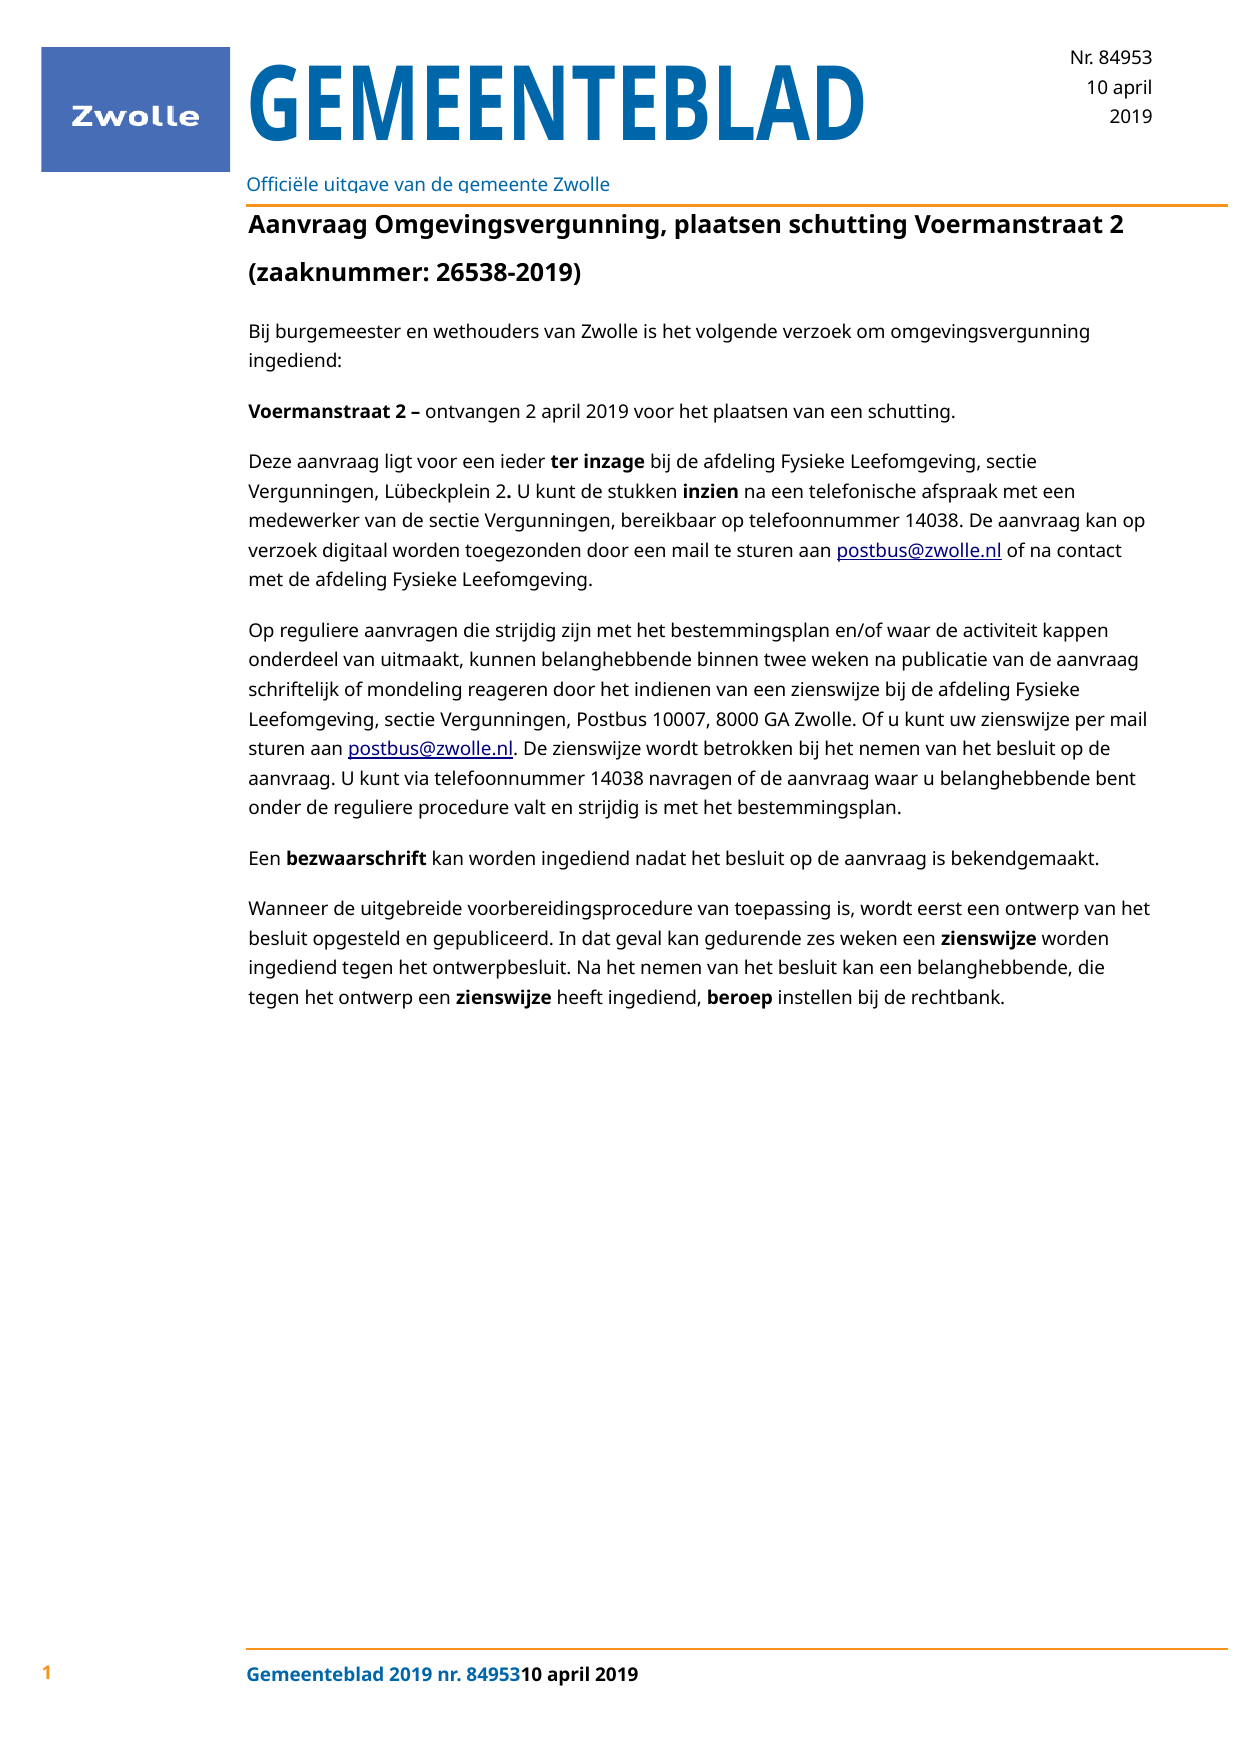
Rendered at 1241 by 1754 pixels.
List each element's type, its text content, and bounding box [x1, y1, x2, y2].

text Op reguliere aanvragen die strijdig zijn met het bestemmingsplan en/of waar de activiteit kappen onderdeel van uitmaakt, kunnen belanghebbende binnen twee weken na publicatie van de aanvraag schriftelijk of mondeling reageren door het indienen van een zienswijze bij de afdeling Fysieke Leefomgeving, sectie Vergunningen, Postbus 10007, 8000 GA Zwolle. Of u kunt uw zienswijze per mail sturen aan postbus@zwolle.nl. De zienswijze wordt betrokken bij het nemen van het besluit op de aanvraag. U kunt via telefoonnummer 14038 navragen of de aanvraag waar u belanghebbende bent onder de reguliere procedure valt en strijdig is met het bestemmingsplan. [248, 617, 1152, 820]
text Deze aanvraag ligt voor een ieder ter inzage bij de afdeling Fysieke Leefomgeving, sectie Vergunningen, Lübeckplein 2. U kunt de stukken inzien na een telefonische afspraak met een medewerker van de sectie Vergunningen, bereikbaar op telefoonnummer 14038. De aanvraag kan op verzoek digitaal worden toegezonden door een mail te sturen aan postbus@zwolle.nl of na contact met de afdeling Fysieke Leefomgeving. [248, 448, 1152, 592]
text Voermanstraat 2 – ontvangen 2 april 2019 voor het plaatsen van een schutting. [248, 398, 1152, 424]
text Bij burgemeester en wethouders van Zwolle is het volgende verzoek om omgevingsvergunning ingediend: [248, 318, 1152, 373]
text Aanvraag Omgevingsvergunning, plaatsen schutting Voermanstraat 2 (zaaknummer: 26538-2019) [248, 207, 1152, 288]
text Wanneer de uitgebreide voorbereidingsprocedure van toepassing is, wordt eerst een ontwerp van het besluit opgesteld en gepubliceerd. In dat geval kan gedurende zes weken een zienswijze worden ingediend tegen het ontwerpbesluit. Na het nemen van het besluit kan een belanghebbende, die tegen het ontwerp een zienswijze heeft ingediend, beroep instellen bij de rechtbank. [248, 895, 1152, 1010]
text Een bezwaarschrift kan worden ingediend nadat het besluit op de aanvraag is bekendgemaakt. [248, 845, 1152, 871]
picture [41, 47, 231, 172]
